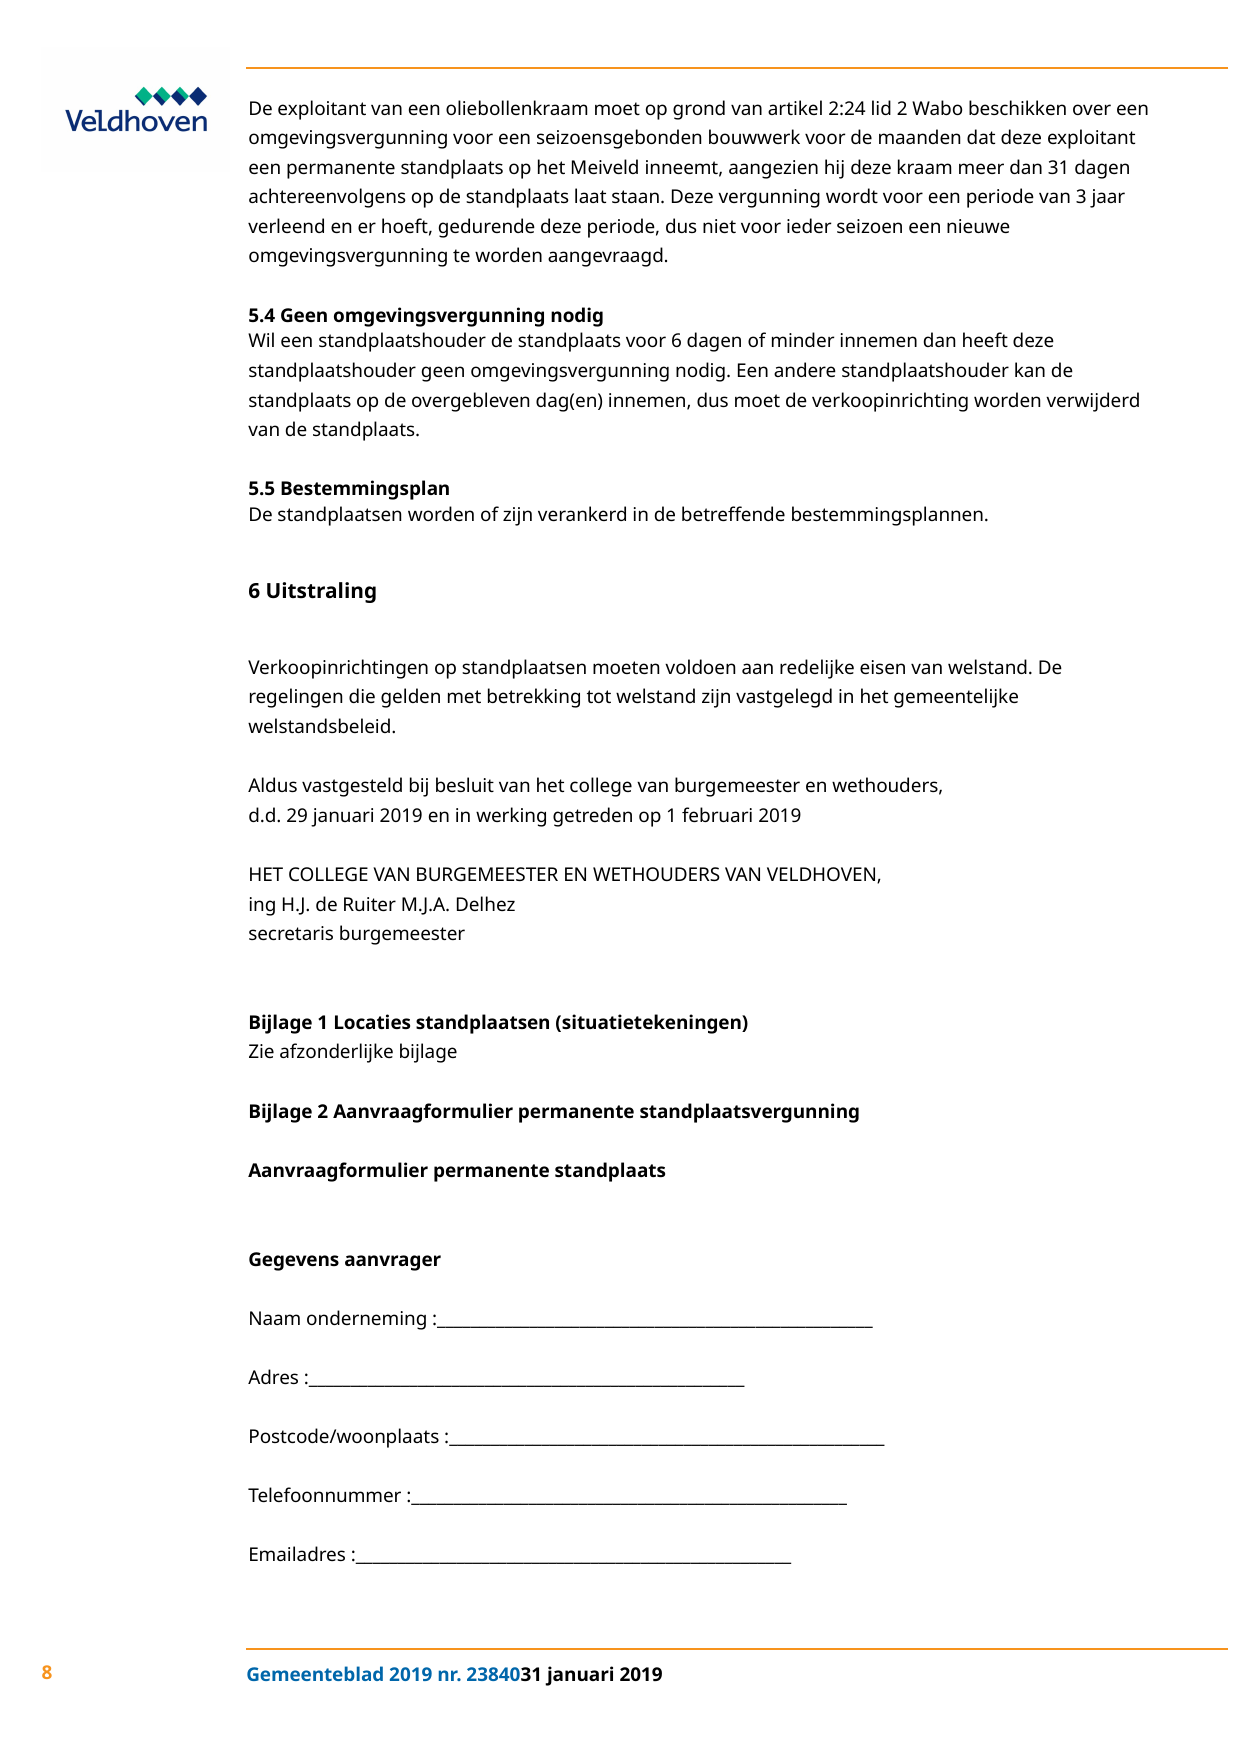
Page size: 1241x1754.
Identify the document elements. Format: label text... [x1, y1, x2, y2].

text Verkoopinrichtingen op standplaatsen moeten voldoen aan redelijke eisen van welstand. De regelingen die gelden met betrekking tot welstand zijn vastgelegd in het gemeentelijke welstandsbeleid. [248, 654, 1152, 739]
text Aanvraagformulier permanente standplaats [248, 1157, 1152, 1183]
text De standplaatsen worden of zijn verankerd in de betreffende bestemmingsplannen. [248, 501, 1152, 527]
text secretaris burgemeester [248, 920, 1152, 946]
text Bijlage 2 Aanvraagformulier permanente standplaatsvergunning [248, 1098, 1152, 1124]
text d.d. 29 januari 2019 en in werking getreden op 1 februari 2019 [248, 802, 1152, 828]
text Emailadres :____________________________________________________ [248, 1542, 1152, 1567]
text Naam onderneming :____________________________________________________ [248, 1305, 1152, 1331]
text HET COLLEGE VAN BURGEMEESTER EN WETHOUDERS VAN VELDHOVEN, [248, 861, 1152, 887]
text Adres :____________________________________________________ [248, 1364, 1152, 1390]
text Zie afzonderlijke bijlage [248, 1039, 1152, 1064]
picture [41, 47, 231, 172]
text Wil een standplaatshouder de standplaats voor 6 dagen of minder innemen dan heeft deze standplaatshouder geen omgevingsvergunning nodig. Een andere standplaatshouder kan de standplaats op de overgebleven dag(en) innemen, dus moet de verkoopinrichting worden verwijderd van de standplaats. [248, 328, 1152, 442]
text 6 Uitstraling [248, 576, 1152, 605]
text Bijlage 1 Locaties standplaatsen (situatietekeningen) [248, 1009, 1152, 1035]
text Telefoonnummer :____________________________________________________ [248, 1482, 1152, 1508]
text 5.5 Bestemmingsplan [248, 476, 1152, 501]
text ing H.J. de Ruiter M.J.A. Delhez [248, 891, 1152, 917]
text De exploitant van een oliebollenkraam moet op grond van artikel 2:24 lid 2 Wabo beschikken over een omgevingsvergunning voor een seizoensgebonden bouwwerk voor de maanden dat deze exploitant een permanente standplaats op het Meiveld inneemt, aangezien hij deze kraam meer dan 31 dagen achtereenvolgens op de standplaats laat staan. Deze vergunning wordt voor een periode van 3 jaar verleend en er hoeft, gedurende deze periode, dus niet voor ieder seizoen een nieuwe omgevingsvergunning te worden aangevraagd. [248, 95, 1152, 268]
text Gegevens aanvrager [248, 1246, 1152, 1272]
text Aldus vastgesteld bij besluit van het college van burgemeester en wethouders, [248, 772, 1152, 798]
text 5.4 Geen omgevingsvergunning nodig [248, 302, 1152, 328]
text Postcode/woonplaats :____________________________________________________ [248, 1423, 1152, 1449]
